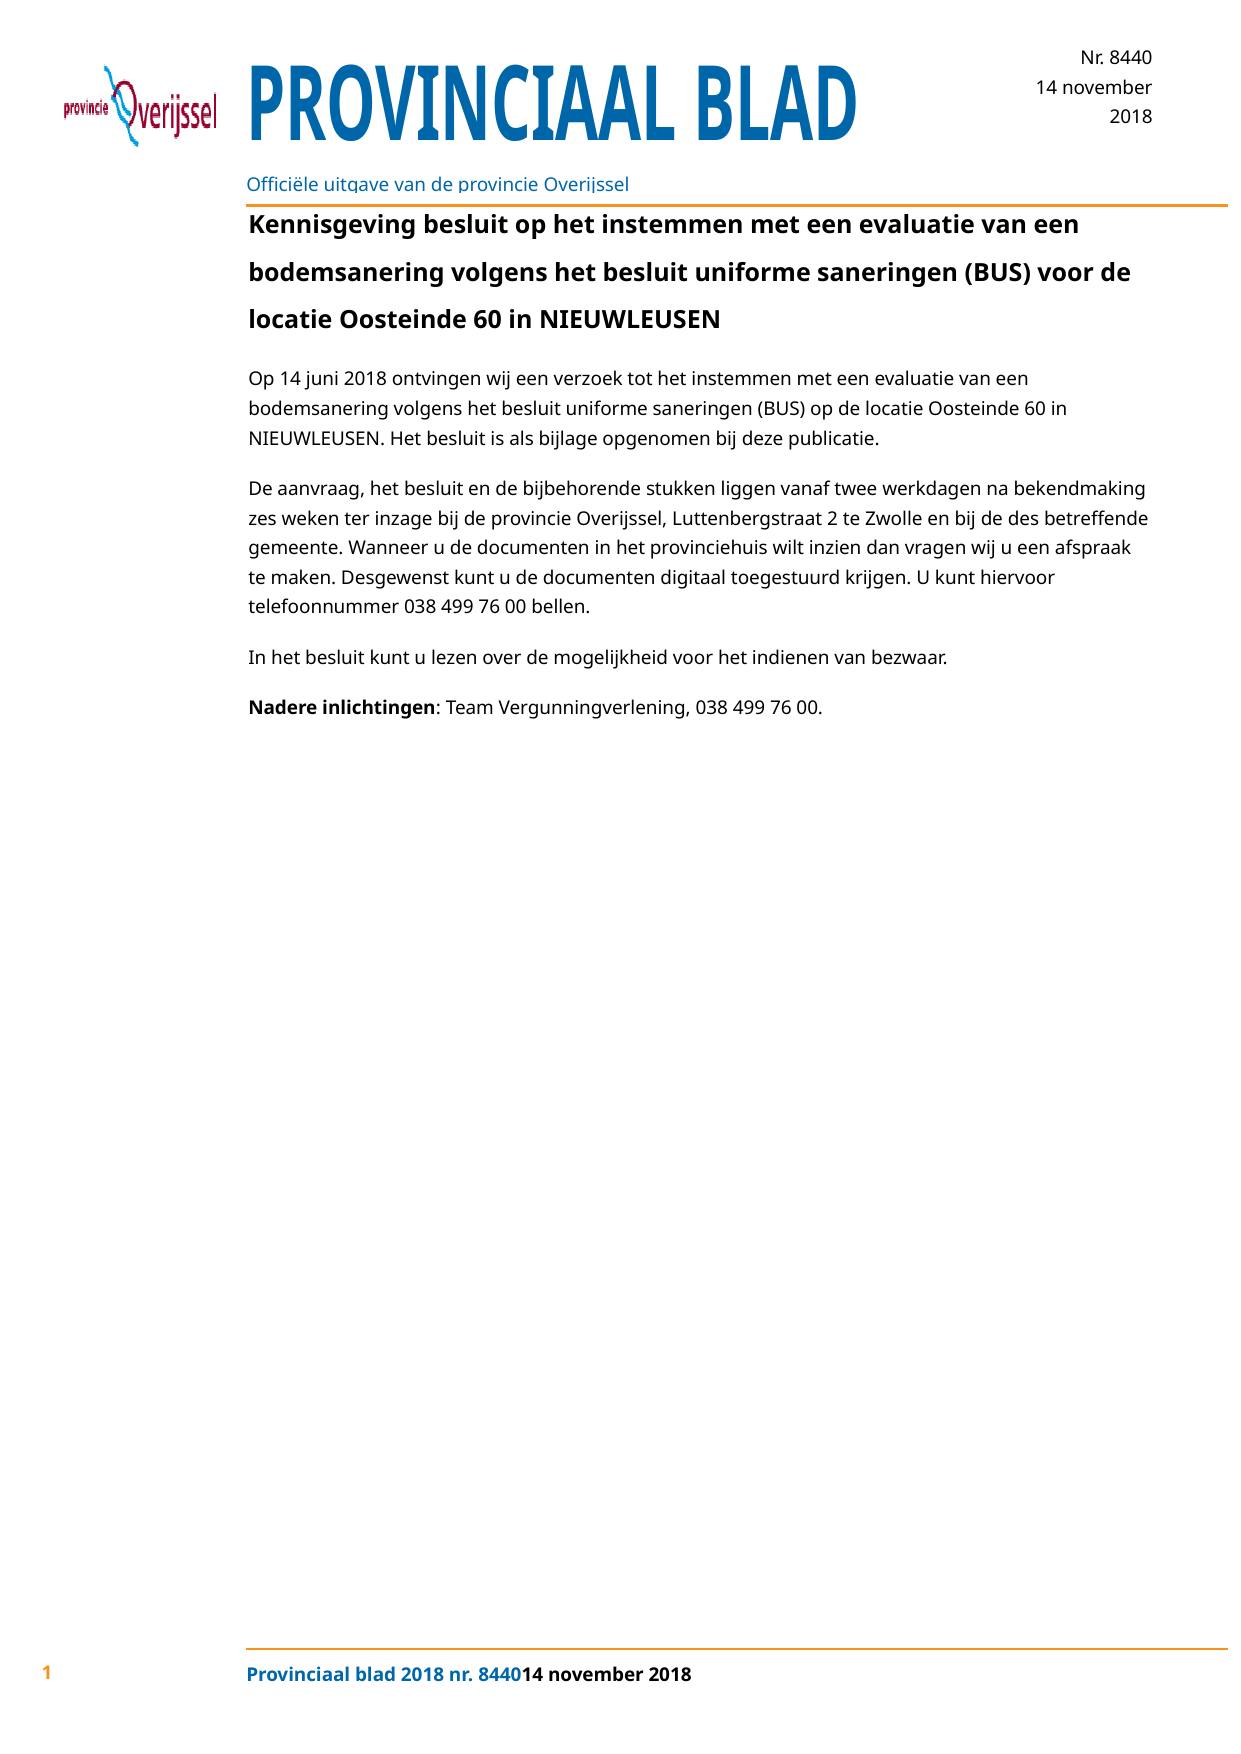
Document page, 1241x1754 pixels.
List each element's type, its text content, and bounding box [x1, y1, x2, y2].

text Op 14 juni 2018 ontvingen wij een verzoek tot het instemmen met een evaluatie van een bodemsanering volgens het besluit uniforme saneringen (BUS) op de locatie Oosteinde 60 in NIEUWLEUSEN. Het besluit is als bijlage opgenomen bij deze publicatie. [248, 366, 1152, 450]
text In het besluit kunt u lezen over de mogelijkheid voor het indienen van bezwaar. [248, 644, 1152, 669]
text Kennisgeving besluit op het instemmen met een evaluatie van een bodemsanering volgens het besluit uniforme saneringen (BUS) voor de locatie Oosteinde 60 in NIEUWLEUSEN [248, 207, 1152, 336]
text De aanvraag, het besluit en de bijbehorende stukken liggen vanaf twee werkdagen na bekendmaking zes weken ter inzage bij de provincie Overijssel, Luttenbergstraat 2 te Zwolle en bij de des betreffende gemeente. Wanneer u de documenten in het provinciehuis wilt inzien dan vragen wij u een afspraak te maken. Desgewenst kunt u de documenten digitaal toegestuurd krijgen. U kunt hiervoor telefoonnummer 038 499 76 00 bellen. [248, 475, 1152, 619]
picture [41, 47, 231, 172]
text Nadere inlichtingen: Team Vergunningverlening, 038 499 76 00. [248, 694, 1152, 720]
